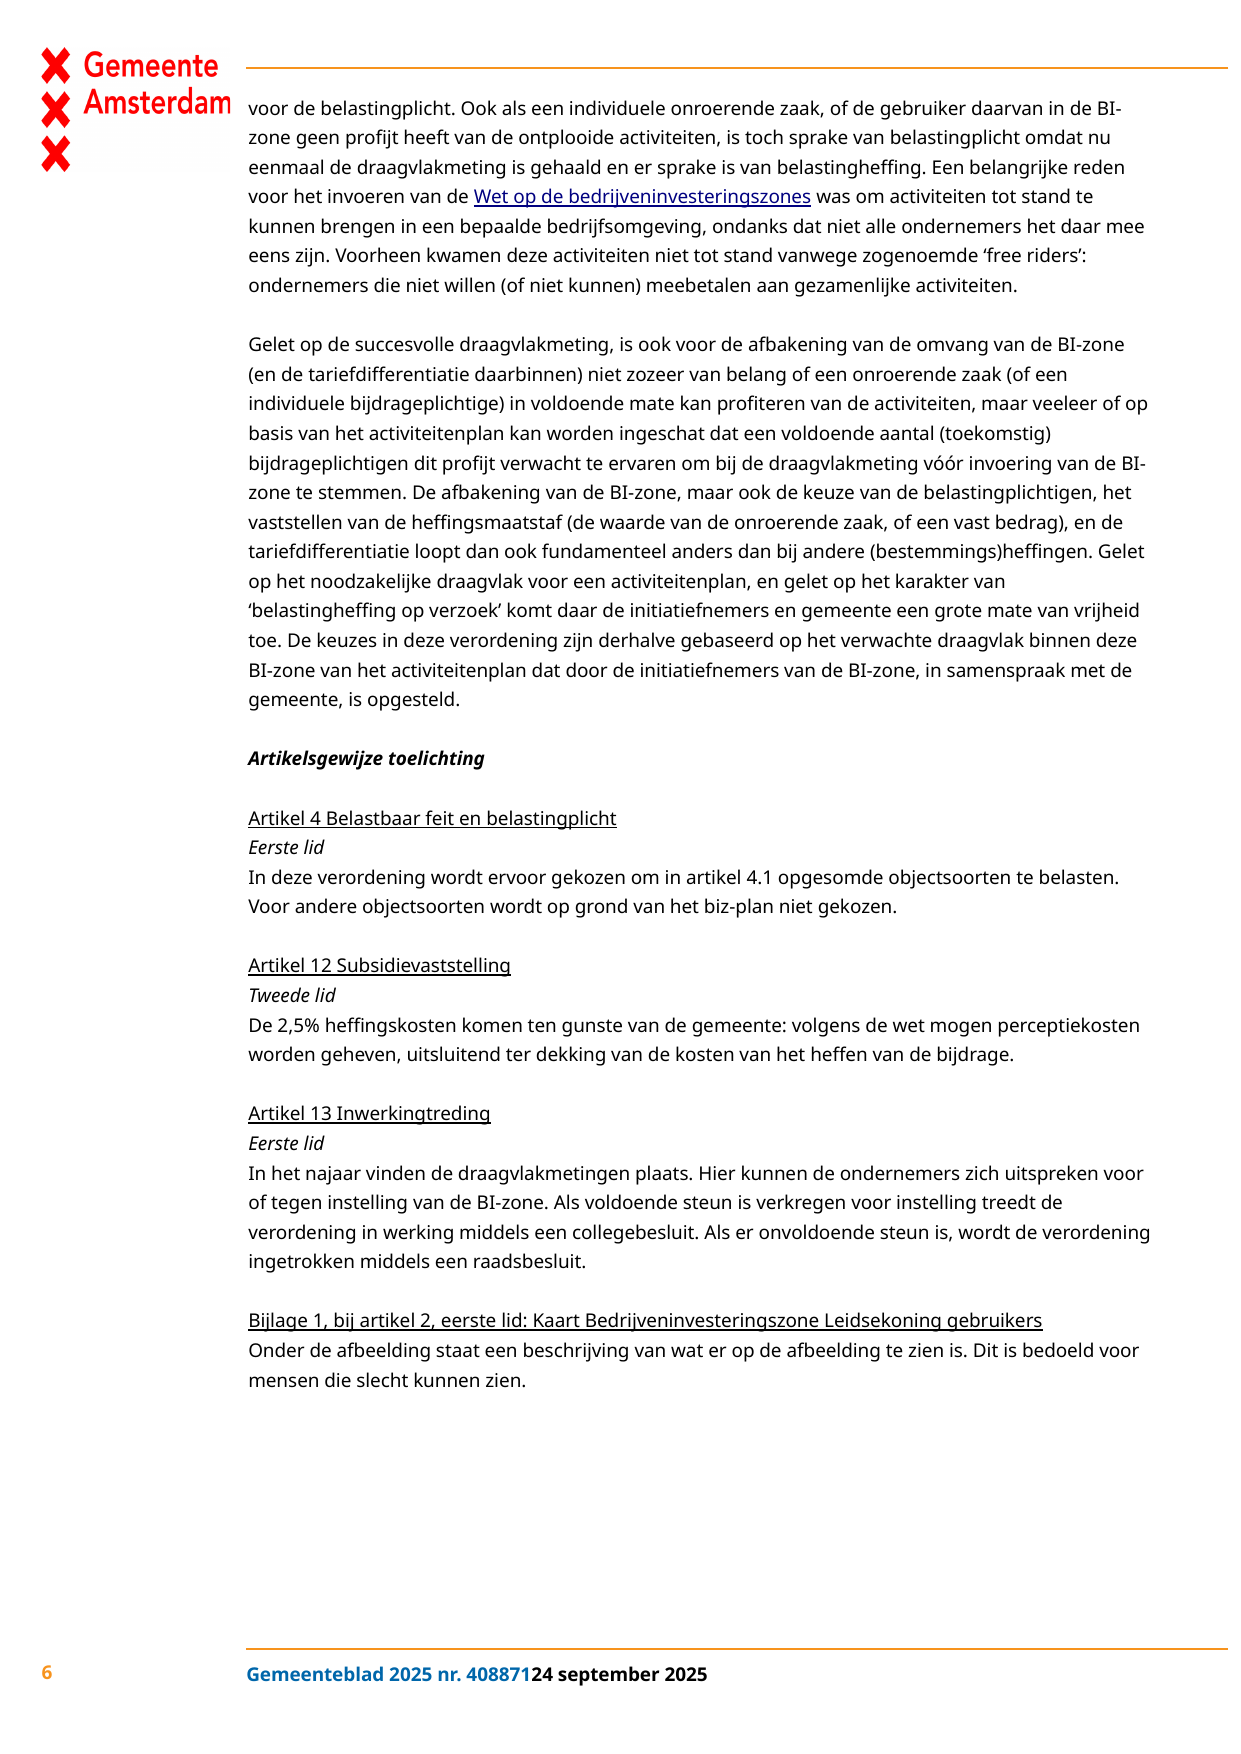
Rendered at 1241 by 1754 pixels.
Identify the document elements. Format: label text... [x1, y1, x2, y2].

text Artikelsgewijze toelichting [248, 746, 1152, 771]
text Artikel 4 Belastbaar feit en belastingplicht [248, 805, 1152, 831]
text De 2,5% heffingskosten komen ten gunste van de gemeente: volgens de wet mogen perceptiekosten worden geheven, uitsluitend ter dekking van de kosten van het heffen van de bijdrage. [248, 1012, 1152, 1067]
text Gelet op de succesvolle draagvlakmeting, is ook voor de afbakening van de omvang van de BI-zone (en de tariefdifferentiatie daarbinnen) niet zozeer van belang of een onroerende zaak (of een individuele bijdrageplichtige) in voldoende mate kan profiteren van de activiteiten, maar veeleer of op basis van het activiteitenplan kan worden ingeschat dat een voldoende aantal (toekomstig) bijdrageplichtigen dit profijt verwacht te ervaren om bij de draagvlakmeting vóór invoering van de BI-zone te stemmen. De afbakening van de BI-zone, maar ook de keuze van de belastingplichtigen, het vaststellen van de heffingsmaatstaf (de waarde van de onroerende zaak, of een vast bedrag), en de tariefdifferentiatie loopt dan ook fundamenteel anders dan bij andere (bestemmings)heffingen. Gelet op het noodzakelijke draagvlak voor een activiteitenplan, en gelet op het karakter van ‘belastingheffing op verzoek’ komt daar de initiatiefnemers en gemeente een grote mate van vrijheid toe. De keuzes in deze verordening zijn derhalve gebaseerd op het verwachte draagvlak binnen deze BI-zone van het activiteitenplan dat door de initiatiefnemers van de BI-zone, in samenspraak met de gemeente, is opgesteld. [248, 331, 1152, 712]
text Artikel 12 Subsidievaststelling [248, 953, 1152, 978]
text Eerste lid [248, 1130, 1152, 1156]
text voor de belastingplicht. Ook als een individuele onroerende zaak, of de gebruiker daarvan in de BI-zone geen profijt heeft van de ontplooide activiteiten, is toch sprake van belastingplicht omdat nu eenmaal de draagvlakmeting is gehaald en er sprake is van belastingheffing. Een belangrijke reden voor het invoeren van de Wet op de bedrijveninvesteringszones was om activiteiten tot stand te kunnen brengen in een bepaalde bedrijfsomgeving, ondanks dat niet alle ondernemers het daar mee eens zijn. Voorheen kwamen deze activiteiten niet tot stand vanwege zogenoemde ‘free riders’: ondernemers die niet willen (of niet kunnen) meebetalen aan gezamenlijke activiteiten. [248, 95, 1152, 298]
text Bijlage 1, bij artikel 2, eerste lid: Kaart Bedrijveninvesteringszone Leidsekoning gebruikers [248, 1308, 1152, 1333]
text Onder de afbeelding staat een beschrijving van wat er op de afbeelding te zien is. Dit is bedoeld voor mensen die slecht kunnen zien. [248, 1337, 1152, 1393]
text In het najaar vinden de draagvlakmetingen plaats. Hier kunnen de ondernemers zich uitspreken voor of tegen instelling van de BI-zone. Als voldoende steun is verkregen voor instelling treedt de verordening in werking middels een collegebesluit. Als er onvoldoende steun is, wordt de verordening ingetrokken middels een raadsbesluit. [248, 1160, 1152, 1274]
text Tweede lid [248, 982, 1152, 1008]
text Artikel 13 Inwerkingtreding [248, 1101, 1152, 1126]
text In deze verordening wordt ervoor gekozen om in artikel 4.1 opgesomde objectsoorten te belasten. Voor andere objectsoorten wordt op grond van het biz-plan niet gekozen. [248, 864, 1152, 919]
picture [41, 47, 231, 172]
text Eerste lid [248, 834, 1152, 860]
